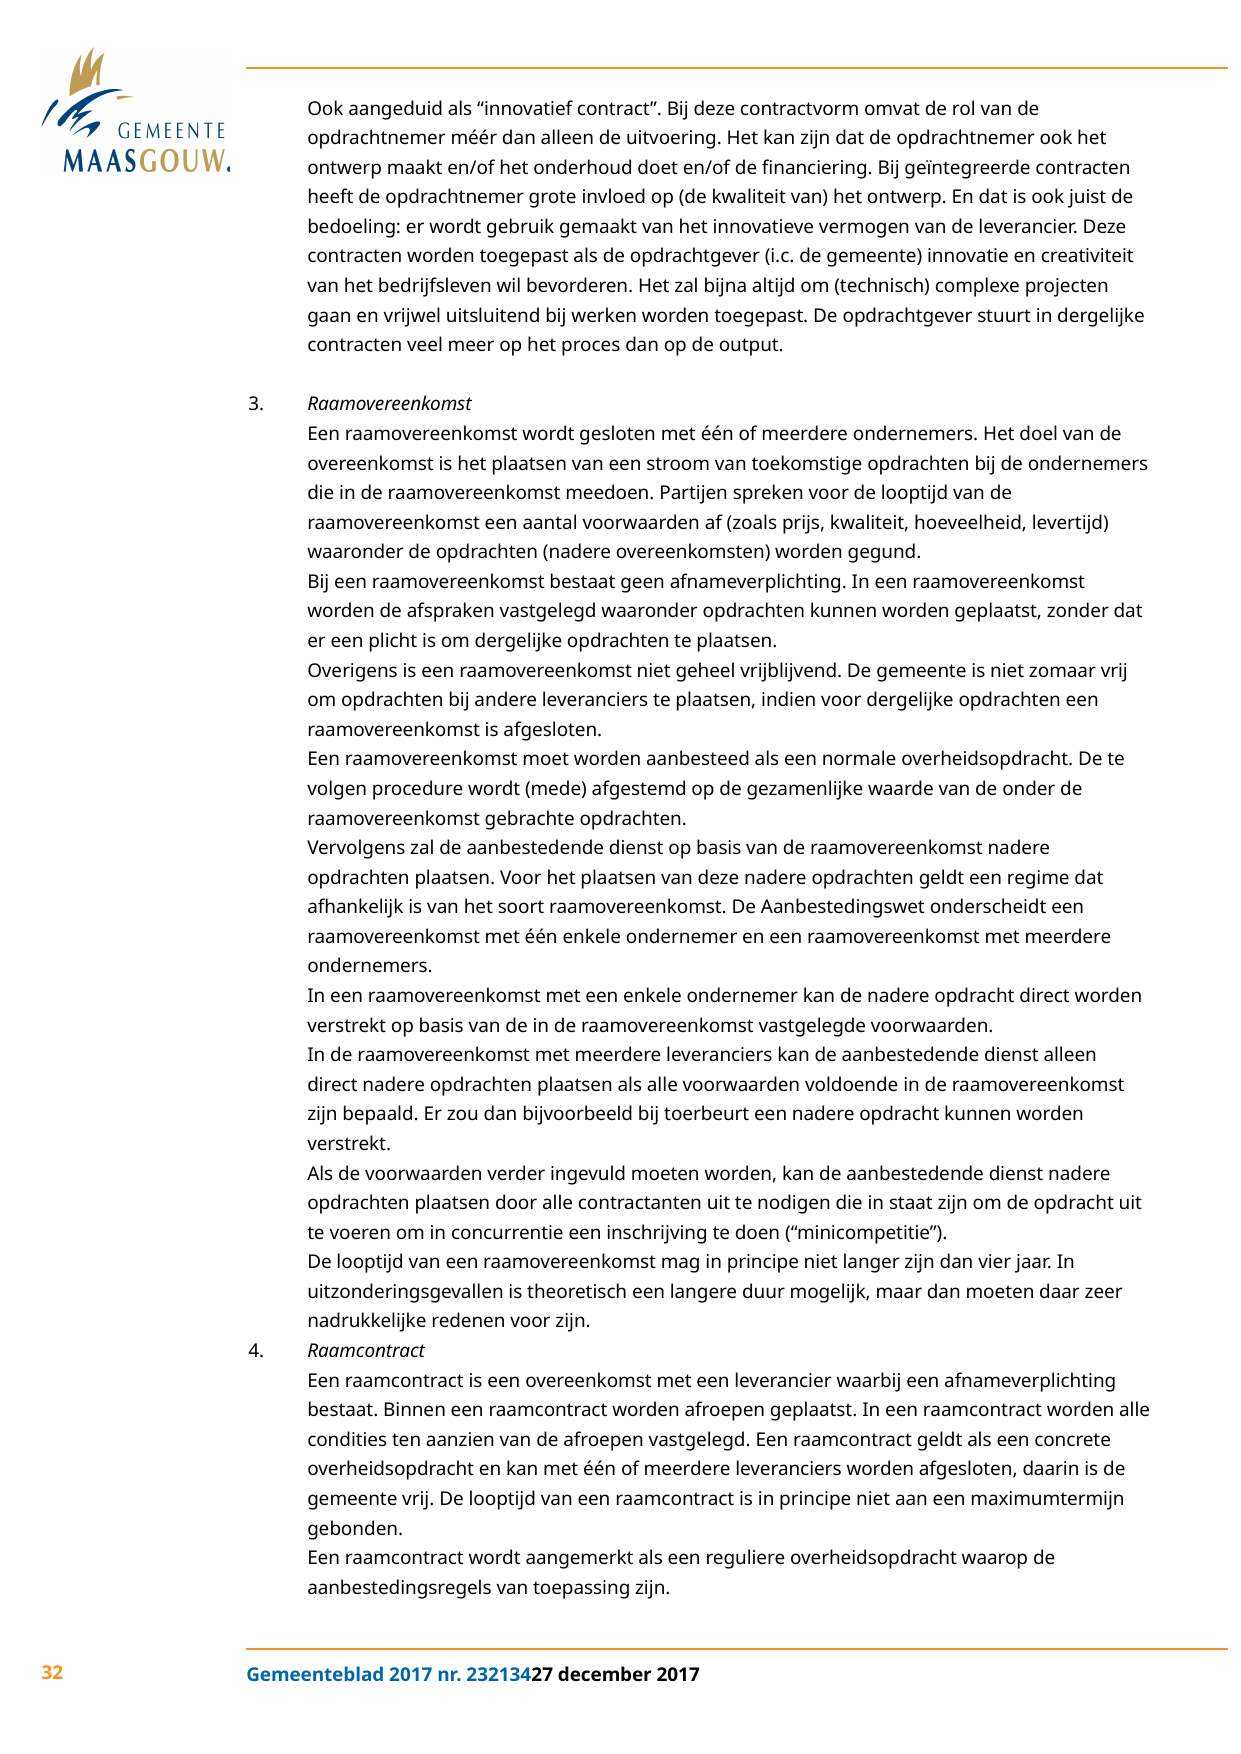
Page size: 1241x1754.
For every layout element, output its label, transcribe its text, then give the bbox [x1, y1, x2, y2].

list Een raamovereenkomst wordt gesloten met één of meerdere ondernemers. Het doel van de overeenkomst is het plaatsen van een stroom van toekomstige opdrachten bij de ondernemers die in de raamovereenkomst meedoen. Partijen spreken voor de looptijd van de raamovereenkomst een aantal voorwaarden af (zoals prijs, kwaliteit, hoeveelheid, levertijd) waaronder de opdrachten (nadere overeenkomsten) worden gegund. [248, 420, 1152, 564]
list Raamovereenkomst [248, 391, 1152, 416]
list Een raamovereenkomst moet worden aanbesteed als een normale overheidsopdracht. De te volgen procedure wordt (mede) afgestemd op de gezamenlijke waarde van de onder de raamovereenkomst gebrachte opdrachten. [248, 746, 1152, 831]
list Raamcontract [248, 1337, 1152, 1363]
list Bij een raamovereenkomst bestaat geen afnameverplichting. In een raamovereenkomst worden de afspraken vastgelegd waaronder opdrachten kunnen worden geplaatst, zonder dat er een plicht is om dergelijke opdrachten te plaatsen. [248, 568, 1152, 653]
picture [41, 47, 231, 172]
list De looptijd van een raamovereenkomst mag in principe niet langer zijn dan vier jaar. In uitzonderingsgevallen is theoretisch een langere duur mogelijk, maar dan moeten daar zeer nadrukkelijke redenen voor zijn. [248, 1248, 1152, 1333]
list Ook aangeduid als “innovatief contract”. Bij deze contractvorm omvat de rol van de opdrachtnemer méér dan alleen de uitvoering. Het kan zijn dat de opdrachtnemer ook het ontwerp maakt en/of het onderhoud doet en/of de financiering. Bij geïntegreerde contracten heeft de opdrachtnemer grote invloed op (de kwaliteit van) het ontwerp. En dat is ook juist de bedoeling: er wordt gebruik gemaakt van het innovatieve vermogen van de leverancier. Deze contracten worden toegepast als de opdrachtgever (i.c. de gemeente) innovatie en creativiteit van het bedrijfsleven wil bevorderen. Het zal bijna altijd om (technisch) complexe projecten gaan en vrijwel uitsluitend bij werken worden toegepast. De opdrachtgever stuurt in dergelijke contracten veel meer op het proces dan op de output. [248, 95, 1152, 357]
list Overigens is een raamovereenkomst niet geheel vrijblijvend. De gemeente is niet zomaar vrij om opdrachten bij andere leveranciers te plaatsen, indien voor dergelijke opdrachten een raamovereenkomst is afgesloten. [248, 657, 1152, 742]
list In de raamovereenkomst met meerdere leveranciers kan de aanbestedende dienst alleen direct nadere opdrachten plaatsen als alle voorwaarden voldoende in de raamovereenkomst zijn bepaald. Er zou dan bijvoorbeeld bij toerbeurt een nadere opdracht kunnen worden verstrekt. [248, 1041, 1152, 1156]
list Als de voorwaarden verder ingevuld moeten worden, kan de aanbestedende dienst nadere opdrachten plaatsen door alle contractanten uit te nodigen die in staat zijn om de opdracht uit te voeren om in concurrentie een inschrijving te doen (“minicompetitie”). [248, 1160, 1152, 1245]
list Een raamcontract wordt aangemerkt als een reguliere overheidsopdracht waarop de aanbestedingsregels van toepassing zijn. [248, 1544, 1152, 1600]
list Een raamcontract is een overeenkomst met een leverancier waarbij een afnameverplichting bestaat. Binnen een raamcontract worden afroepen geplaatst. In een raamcontract worden alle condities ten aanzien van de afroepen vastgelegd. Een raamcontract geldt als een concrete overheidsopdracht en kan met één of meerdere leveranciers worden afgesloten, daarin is de gemeente vrij. De looptijd van een raamcontract is in principe niet aan een maximumtermijn gebonden. [248, 1367, 1152, 1541]
list Vervolgens zal de aanbestedende dienst op basis van de raamovereenkomst nadere opdrachten plaatsen. Voor het plaatsen van deze nadere opdrachten geldt een regime dat afhankelijk is van het soort raamovereenkomst. De Aanbestedingswet onderscheidt een raamovereenkomst met één enkele ondernemer en een raamovereenkomst met meerdere ondernemers. [248, 834, 1152, 978]
list In een raamovereenkomst met een enkele ondernemer kan de nadere opdracht direct worden verstrekt op basis van de in de raamovereenkomst vastgelegde voorwaarden. [248, 982, 1152, 1038]
